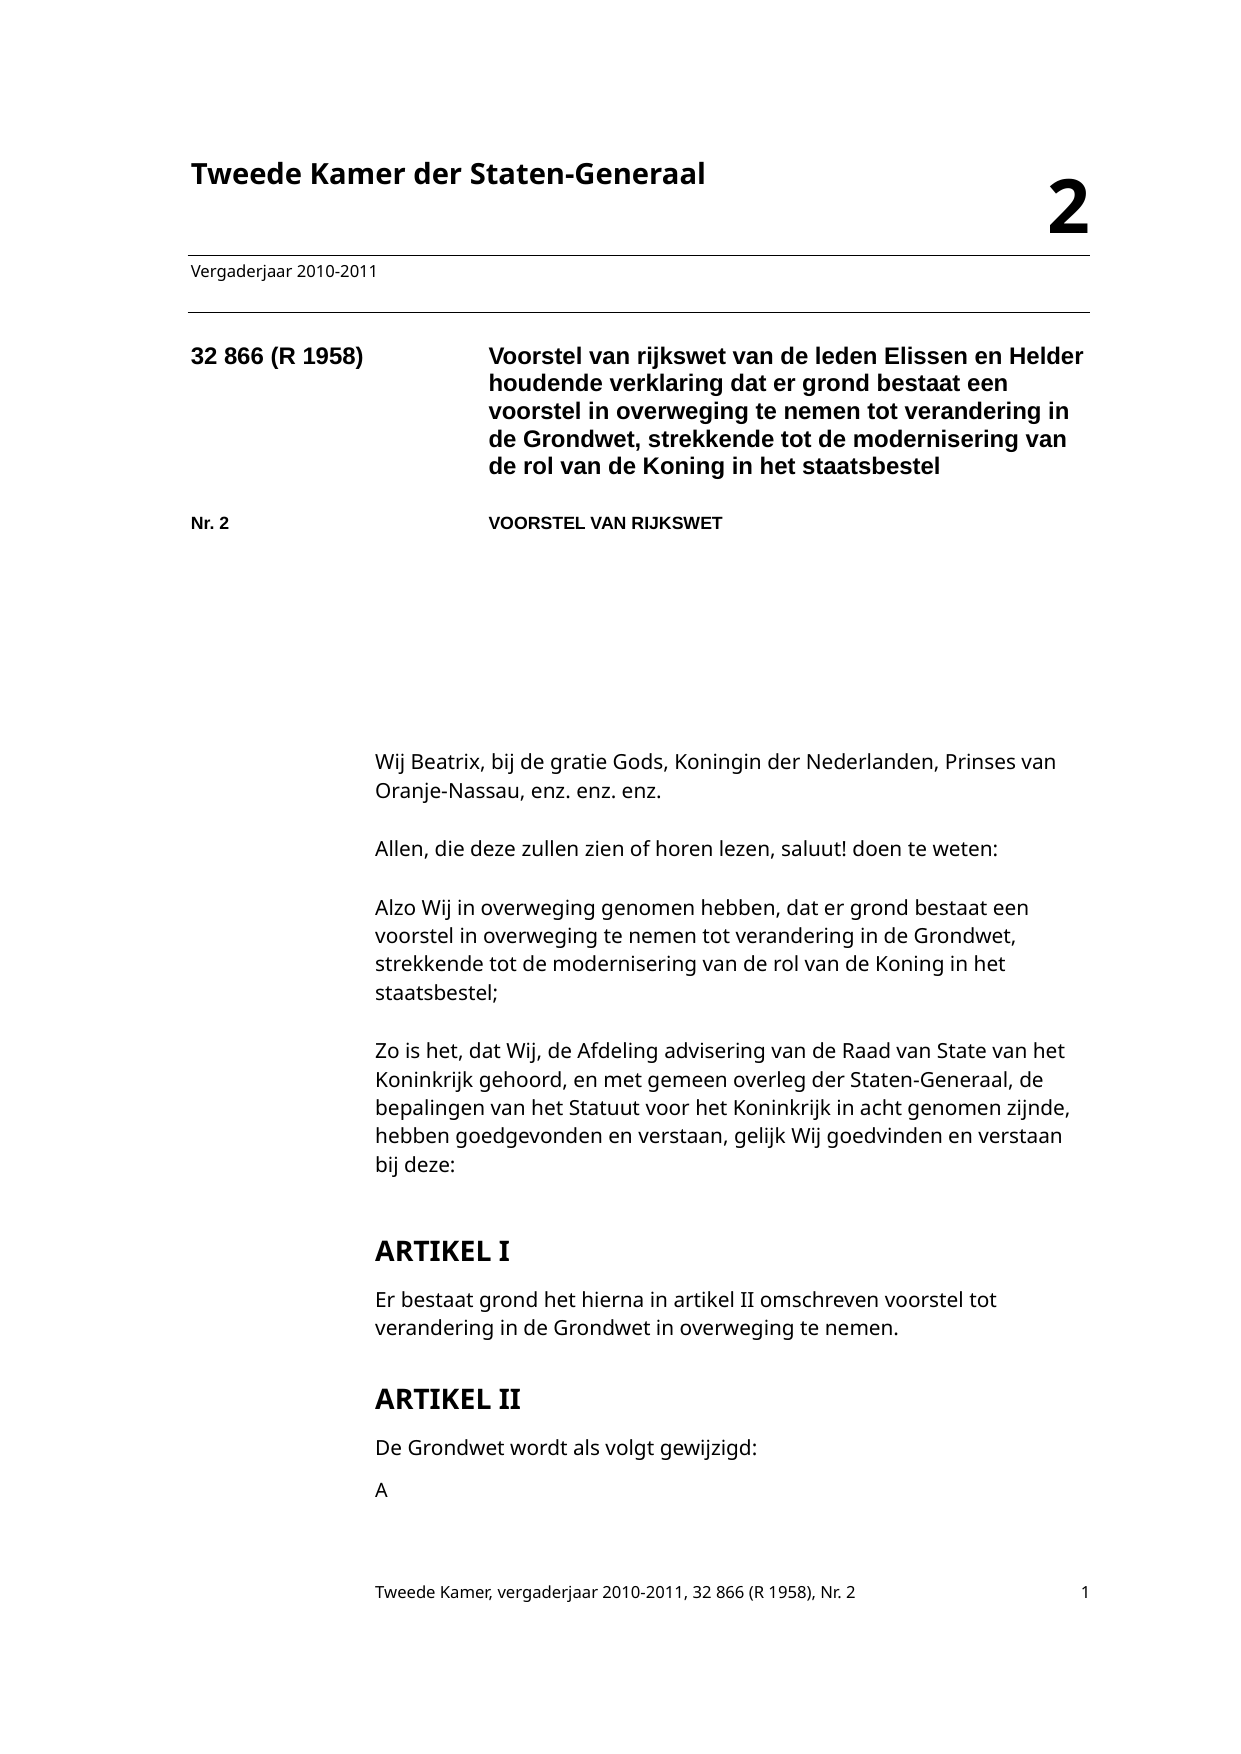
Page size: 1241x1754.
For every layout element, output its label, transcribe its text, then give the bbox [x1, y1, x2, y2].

table_cell VOORSTEL VAN RIJKSWET [485, 510, 1090, 629]
subtitle ARTIKEL II [375, 1379, 1090, 1418]
text Wij Beatrix, bij de gratie Gods, Koningin der Nederlanden, Prinses van Oranje-Nassau, enz. enz. enz. [375, 747, 1090, 804]
subtitle ARTIKEL I [375, 1231, 1090, 1270]
table_cell [485, 256, 1090, 312]
table_cell Voorstel van rijkswet van de leden Elissen en Helder houdende verklaring dat er grond bestaat een voorstel in overweging te nemen tot verandering in de Grondwet, strekkende tot de modernisering van de rol van de Koning in het staatsbestel [485, 339, 1090, 510]
text Alzo Wij in overweging genomen hebben, dat er grond bestaat een voorstel in overweging te nemen tot verandering in de Grondwet, strekkende tot de modernisering van de rol van de Koning in het staatsbestel; [375, 893, 1090, 1006]
table_cell [188, 313, 485, 339]
table_cell Vergaderjaar 2010-2011 [188, 256, 485, 312]
text Er bestaat grond het hierna in artikel II omschreven voorstel tot verandering in de Grondwet in overweging te nemen. [375, 1285, 1090, 1342]
table_header 2 [910, 150, 1090, 255]
table_header Tweede Kamer der Staten-Generaal [188, 150, 909, 255]
text Zo is het, dat Wij, de Afdeling advisering van de Raad van State van het Koninkrijk gehoord, en met gemeen overleg der Staten-Generaal, de bepalingen van het Statuut voor het Koninkrijk in acht genomen zijnde, hebben goedgevonden en verstaan, gelijk Wij goedvinden en verstaan bij deze: [375, 1036, 1090, 1178]
table_cell [485, 313, 1090, 339]
table_cell Nr. 2 [188, 510, 485, 629]
text A [375, 1476, 1090, 1503]
table_cell 32 866 (R 1958) [188, 339, 485, 510]
text Allen, die deze zullen zien of horen lezen, saluut! doen te weten: [375, 834, 1090, 863]
text De Grondwet wordt als volgt gewijzigd: [375, 1433, 1090, 1461]
